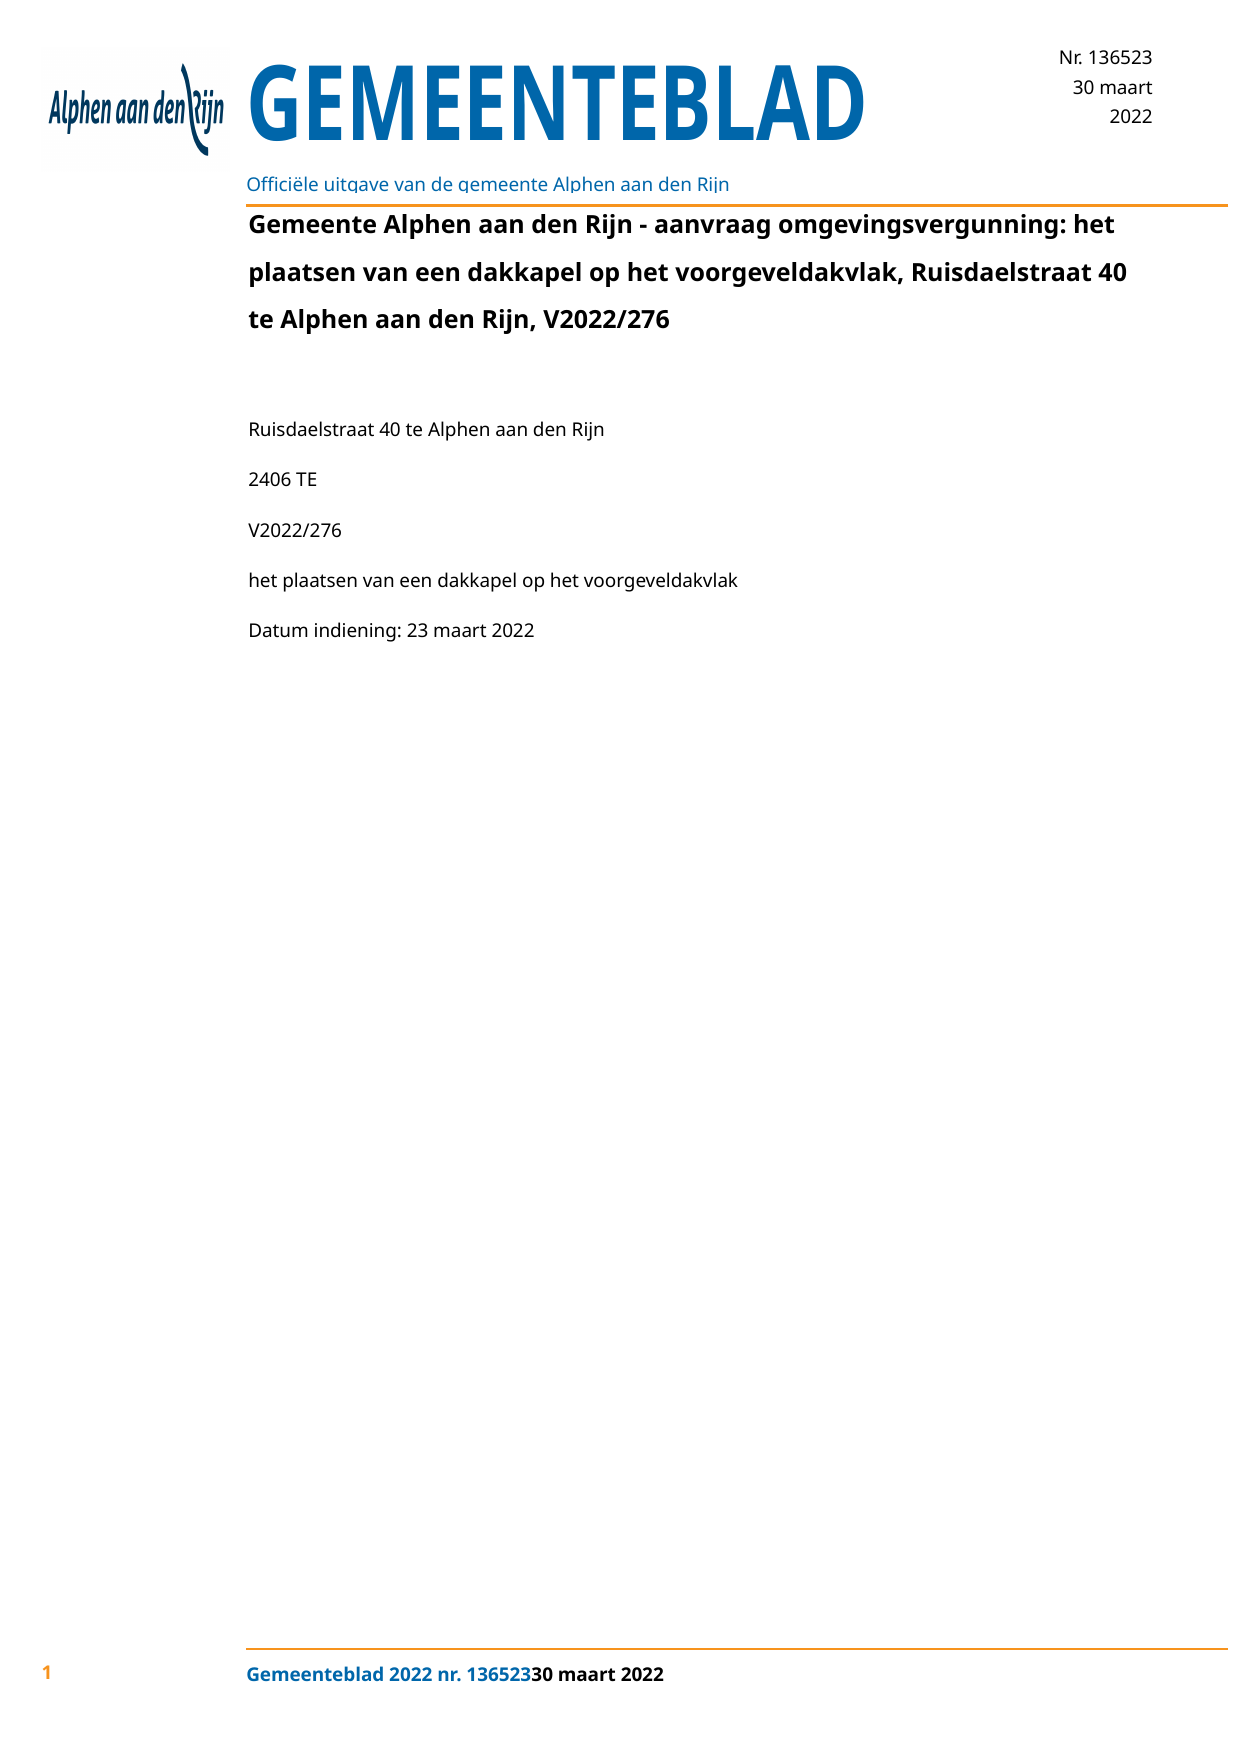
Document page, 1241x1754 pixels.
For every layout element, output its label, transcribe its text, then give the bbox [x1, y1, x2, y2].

text Ruisdaelstraat 40 te Alphen aan den Rijn [248, 416, 1152, 442]
text V2022/276 [248, 517, 1152, 542]
text 2406 TE [248, 466, 1152, 492]
text Gemeente Alphen aan den Rijn - aanvraag omgevingsvergunning: het plaatsen van een dakkapel op het voorgeveldakvlak, Ruisdaelstraat 40 te Alphen aan den Rijn, V2022/276 [248, 207, 1152, 336]
picture [41, 47, 231, 172]
text Datum indiening: 23 maart 2022 [248, 618, 1152, 643]
text het plaatsen van een dakkapel op het voorgeveldakvlak [248, 567, 1152, 593]
